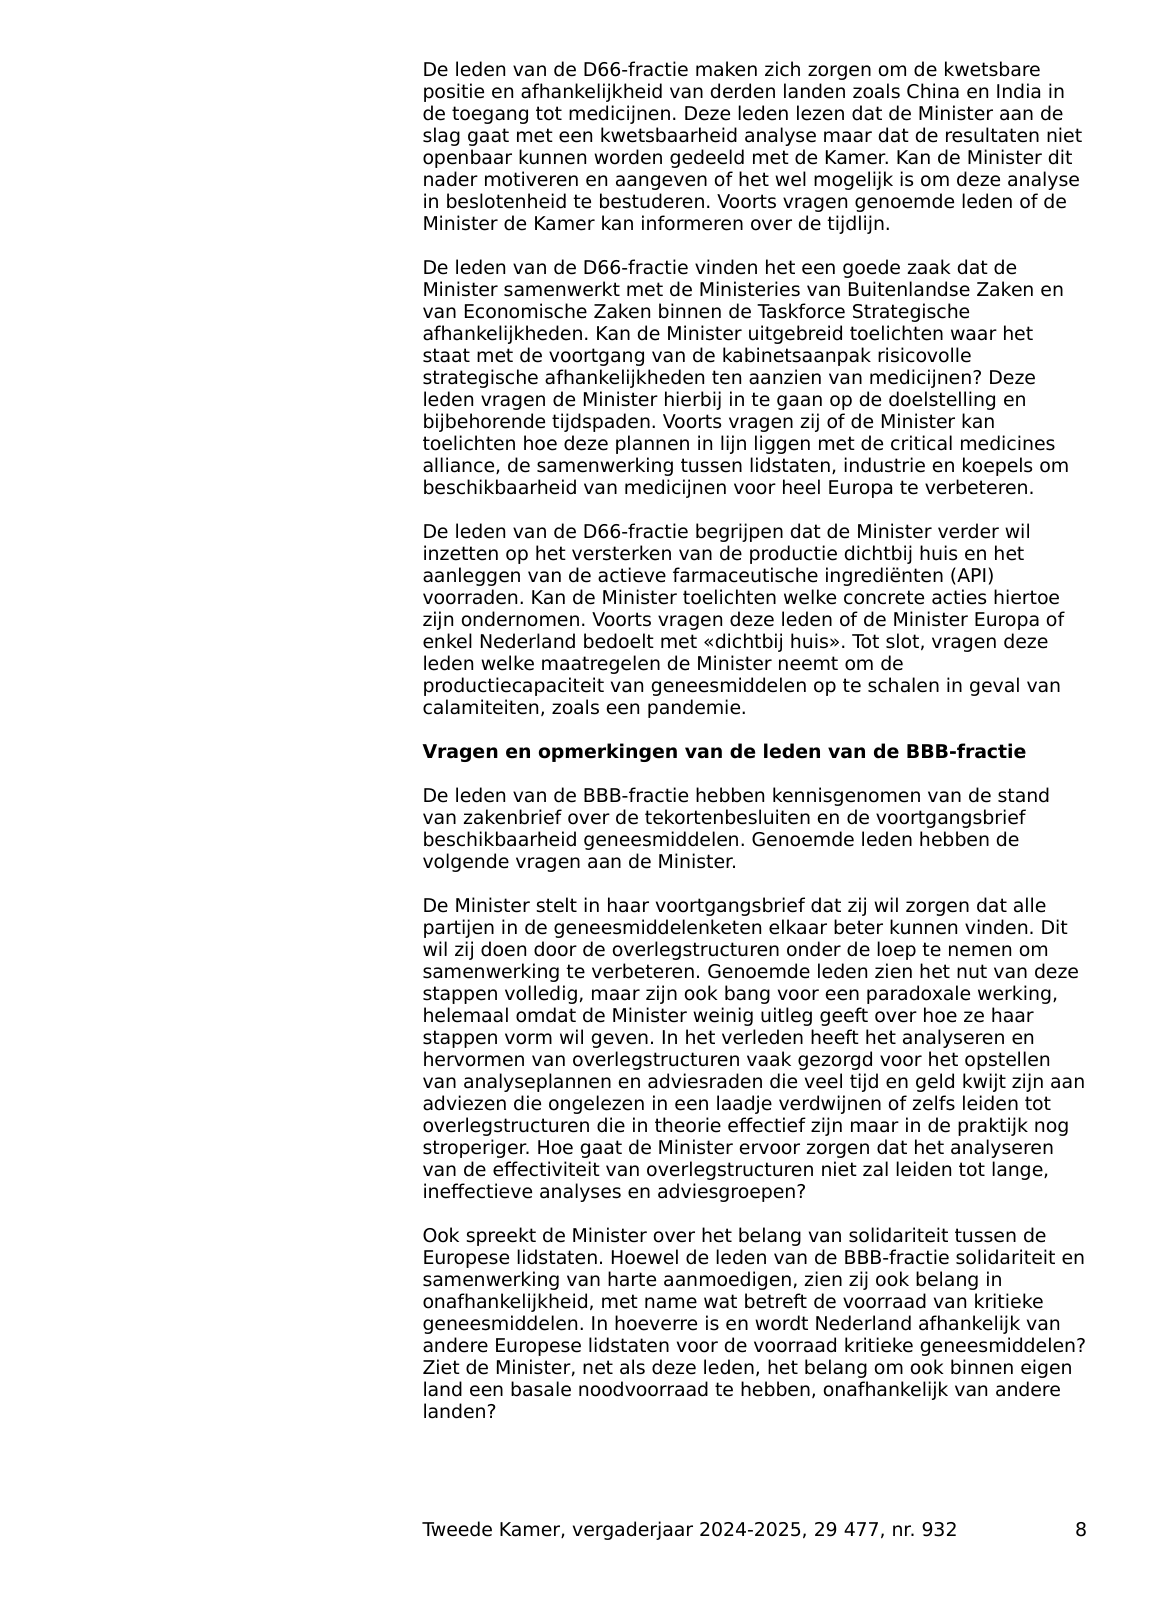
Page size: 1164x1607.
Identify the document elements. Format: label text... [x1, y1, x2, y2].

text De leden van de BBB-fractie hebben kennisgenomen van de stand van zakenbrief over de tekortenbesluiten en de voortgangsbrief beschikbaarheid geneesmiddelen. Genoemde leden hebben de volgende vragen aan de Minister. [422, 785, 1087, 873]
text De leden van de D66-fractie vinden het een goede zaak dat de Minister samenwerkt met de Ministeries van Buitenlandse Zaken en van Economische Zaken binnen de Taskforce Strategische afhankelijkheden. Kan de Minister uitgebreid toelichten waar het staat met de voortgang van de kabinetsaanpak risicovolle strategische afhankelijkheden ten aanzien van medicijnen? Deze leden vragen de Minister hierbij in te gaan op de doelstelling en bijbehorende tijdspaden. Voorts vragen zij of de Minister kan toelichten hoe deze plannen in lijn liggen met de critical medicines alliance, de samenwerking tussen lidstaten, industrie en koepels om beschikbaarheid van medicijnen voor heel Europa te verbeteren. [422, 257, 1087, 499]
text Ook spreekt de Minister over het belang van solidariteit tussen de Europese lidstaten. Hoewel de leden van de BBB-fractie solidariteit en samenwerking van harte aanmoedigen, zien zij ook belang in onafhankelijkheid, met name wat betreft de voorraad van kritieke geneesmiddelen. In hoeverre is en wordt Nederland afhankelijk van andere Europese lidstaten voor de voorraad kritieke geneesmiddelen? Ziet de Minister, net als deze leden, het belang om ook binnen eigen land een basale noodvoorraad te hebben, onafhankelijk van andere landen? [422, 1225, 1087, 1423]
text De leden van de D66-fractie begrijpen dat de Minister verder wil inzetten op het versterken van de productie dichtbij huis en het aanleggen van de actieve farmaceutische ingrediënten (API) voorraden. Kan de Minister toelichten welke concrete acties hiertoe zijn ondernomen. Voorts vragen deze leden of de Minister Europa of enkel Nederland bedoelt met «dichtbij huis». Tot slot, vragen deze leden welke maatregelen de Minister neemt om de productiecapaciteit van geneesmiddelen op te schalen in geval van calamiteiten, zoals een pandemie. [422, 521, 1087, 719]
subtitle Vragen en opmerkingen van de leden van de BBB-fractie [422, 741, 1087, 763]
text De Minister stelt in haar voortgangsbrief dat zij wil zorgen dat alle partijen in de geneesmiddelenketen elkaar beter kunnen vinden. Dit wil zij doen door de overlegstructuren onder de loep te nemen om samenwerking te verbeteren. Genoemde leden zien het nut van deze stappen volledig, maar zijn ook bang voor een paradoxale werking, helemaal omdat de Minister weinig uitleg geeft over hoe ze haar stappen vorm wil geven. In het verleden heeft het analyseren en hervormen van overlegstructuren vaak gezorgd voor het opstellen van analyseplannen en adviesraden die veel tijd en geld kwijt zijn aan adviezen die ongelezen in een laadje verdwijnen of zelfs leiden tot overlegstructuren die in theorie effectief zijn maar in de praktijk nog stroperiger. Hoe gaat de Minister ervoor zorgen dat het analyseren van de effectiviteit van overlegstructuren niet zal leiden tot lange, ineffectieve analyses en adviesgroepen? [422, 895, 1087, 1203]
text De leden van de D66-fractie maken zich zorgen om de kwetsbare positie en afhankelijkheid van derden landen zoals China en India in de toegang tot medicijnen. Deze leden lezen dat de Minister aan de slag gaat met een kwetsbaarheid analyse maar dat de resultaten niet openbaar kunnen worden gedeeld met de Kamer. Kan de Minister dit nader motiveren en aangeven of het wel mogelijk is om deze analyse in beslotenheid te bestuderen. Voorts vragen genoemde leden of de Minister de Kamer kan informeren over de tijdlijn. [422, 59, 1087, 235]
